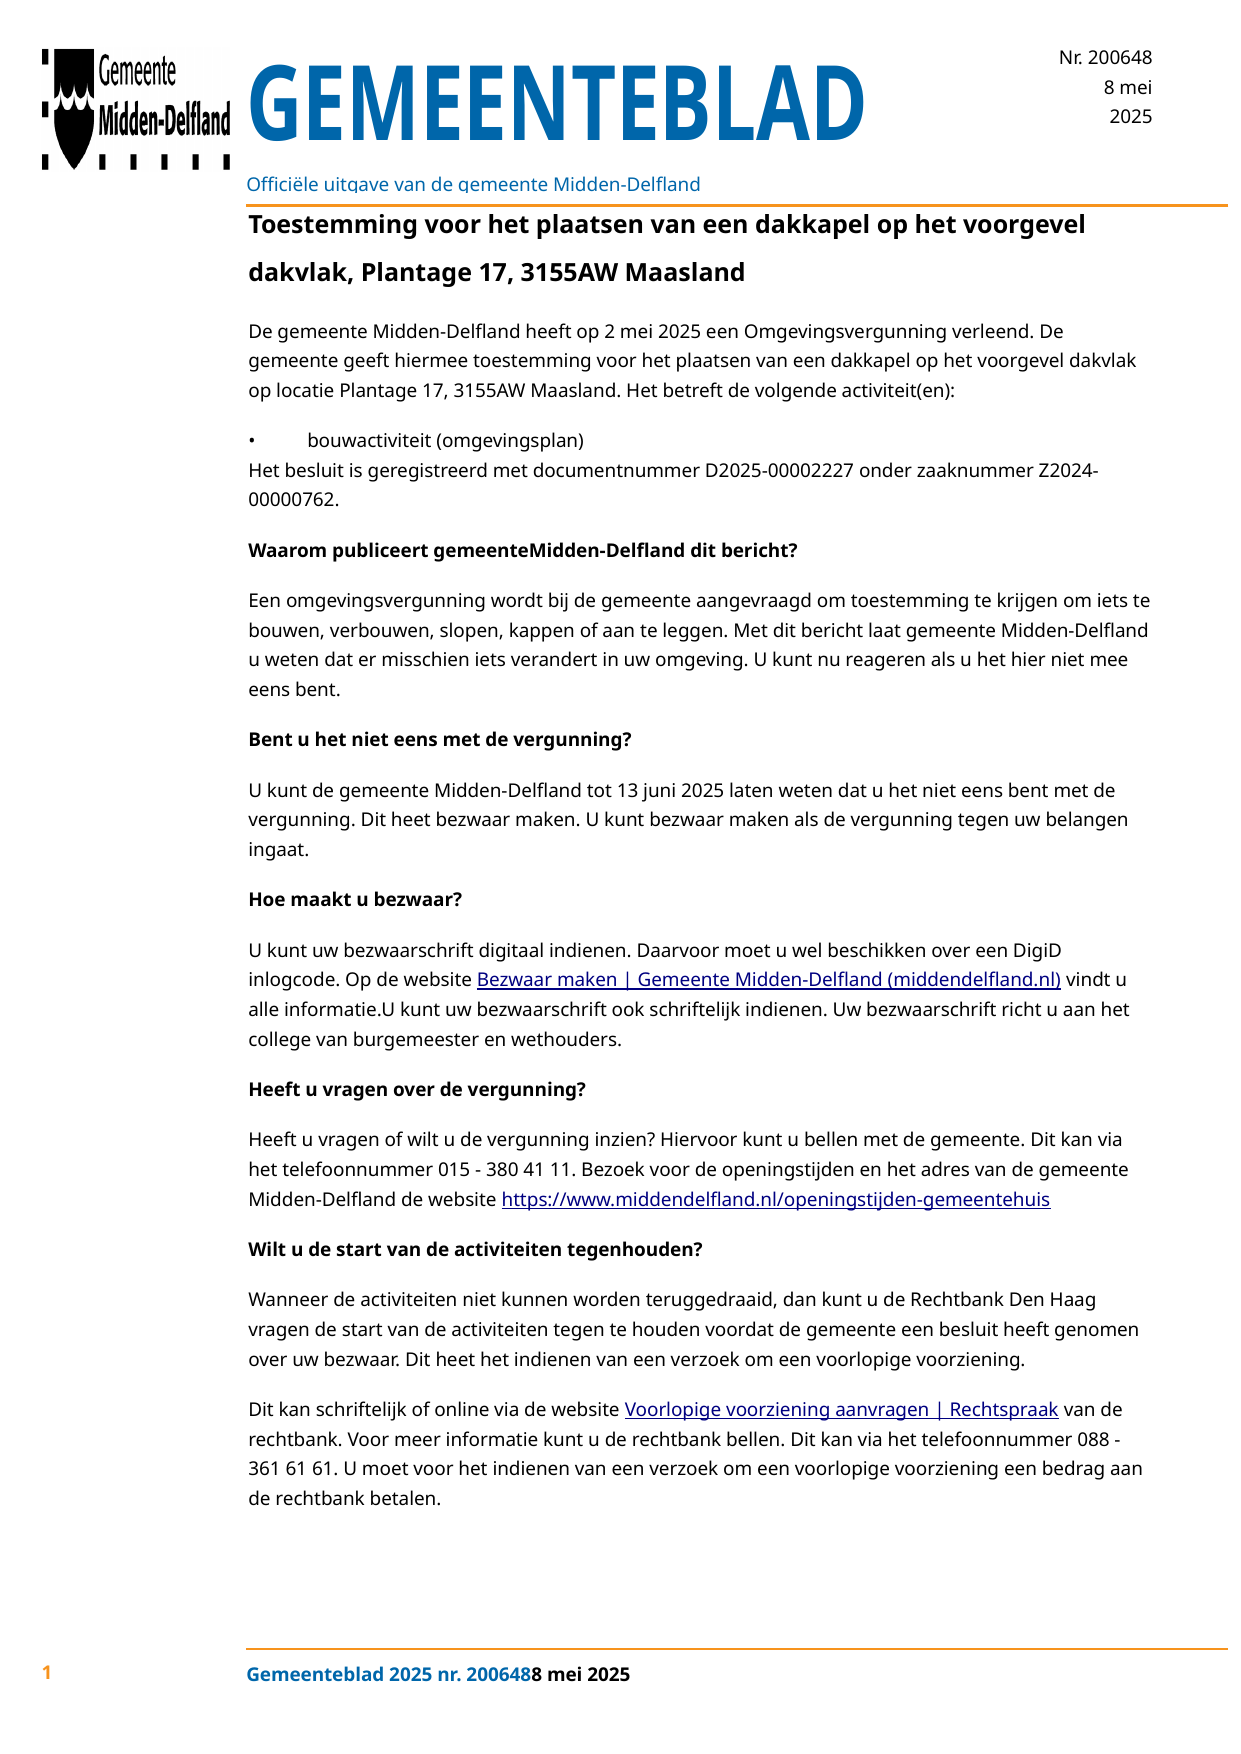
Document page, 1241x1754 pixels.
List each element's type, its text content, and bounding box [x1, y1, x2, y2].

text Wilt u de start van de activiteiten tegenhouden? [248, 1236, 1152, 1262]
text Heeft u vragen over de vergunning? [248, 1076, 1152, 1102]
picture [41, 47, 231, 172]
text U kunt uw bezwaarschrift digitaal indienen. Daarvoor moet u wel beschikken over een DigiD inlogcode. Op de website Bezwaar maken | Gemeente Midden-Delfland (middendelfland.nl) vindt u alle informatie.U kunt uw bezwaarschrift ook schriftelijk indienen. Uw bezwaarschrift richt u aan het college van burgemeester en wethouders. [248, 937, 1152, 1052]
text Hoe maakt u bezwaar? [248, 887, 1152, 912]
text Heeft u vragen of wilt u de vergunning inzien? Hiervoor kunt u bellen met de gemeente. Dit kan via het telefoonnummer 015 - 380 41 11. Bezoek voor de openingstijden en het adres van de gemeente Midden-Delfland de website https://www.middendelfland.nl/openingstijden-gemeentehuis [248, 1127, 1152, 1212]
text Een omgevingsvergunning wordt bij de gemeente aangevraagd om toestemming te krijgen om iets te bouwen, verbouwen, slopen, kappen of aan te leggen. Met dit bericht laat gemeente Midden-Delfland u weten dat er misschien iets verandert in uw omgeving. U kunt nu reageren als u het hier niet mee eens bent. [248, 587, 1152, 702]
text Bent u het niet eens met de vergunning? [248, 727, 1152, 752]
text De gemeente Midden-Delfland heeft op 2 mei 2025 een Omgevingsvergunning verleend. De gemeente geeft hiermee toestemming voor het plaatsen van een dakkapel op het voorgevel dakvlak op locatie Plantage 17, 3155AW Maasland. Het betreft de volgende activiteit(en): [248, 318, 1152, 403]
text Het besluit is geregistreerd met documentnummer D2025-00002227 onder zaaknummer Z2024-00000762. [248, 457, 1152, 512]
text Toestemming voor het plaatsen van een dakkapel op het voorgevel dakvlak, Plantage 17, 3155AW Maasland [248, 207, 1152, 288]
text Dit kan schriftelijk of online via de website Voorlopige voorziening aanvragen | Rechtspraak van de rechtbank. Voor meer informatie kunt u de rechtbank bellen. Dit kan via het telefoonnummer 088 - 361 61 61. U moet voor het indienen van een verzoek om een voorlopige voorziening een bedrag aan de rechtbank betalen. [248, 1396, 1152, 1511]
list bouwactiviteit (omgevingsplan) [248, 427, 1152, 453]
text Waarom publiceert gemeenteMidden-Delfland dit bericht? [248, 537, 1152, 563]
text Wanneer de activiteiten niet kunnen worden teruggedraaid, dan kunt u de Rechtbank Den Haag vragen de start van de activiteiten tegen te houden voordat de gemeente een besluit heeft genomen over uw bezwaar. Dit heet het indienen van een verzoek om een voorlopige voorziening. [248, 1287, 1152, 1372]
text U kunt de gemeente Midden-Delfland tot 13 juni 2025 laten weten dat u het niet eens bent met de vergunning. Dit heet bezwaar maken. U kunt bezwaar maken als de vergunning tegen uw belangen ingaat. [248, 777, 1152, 862]
